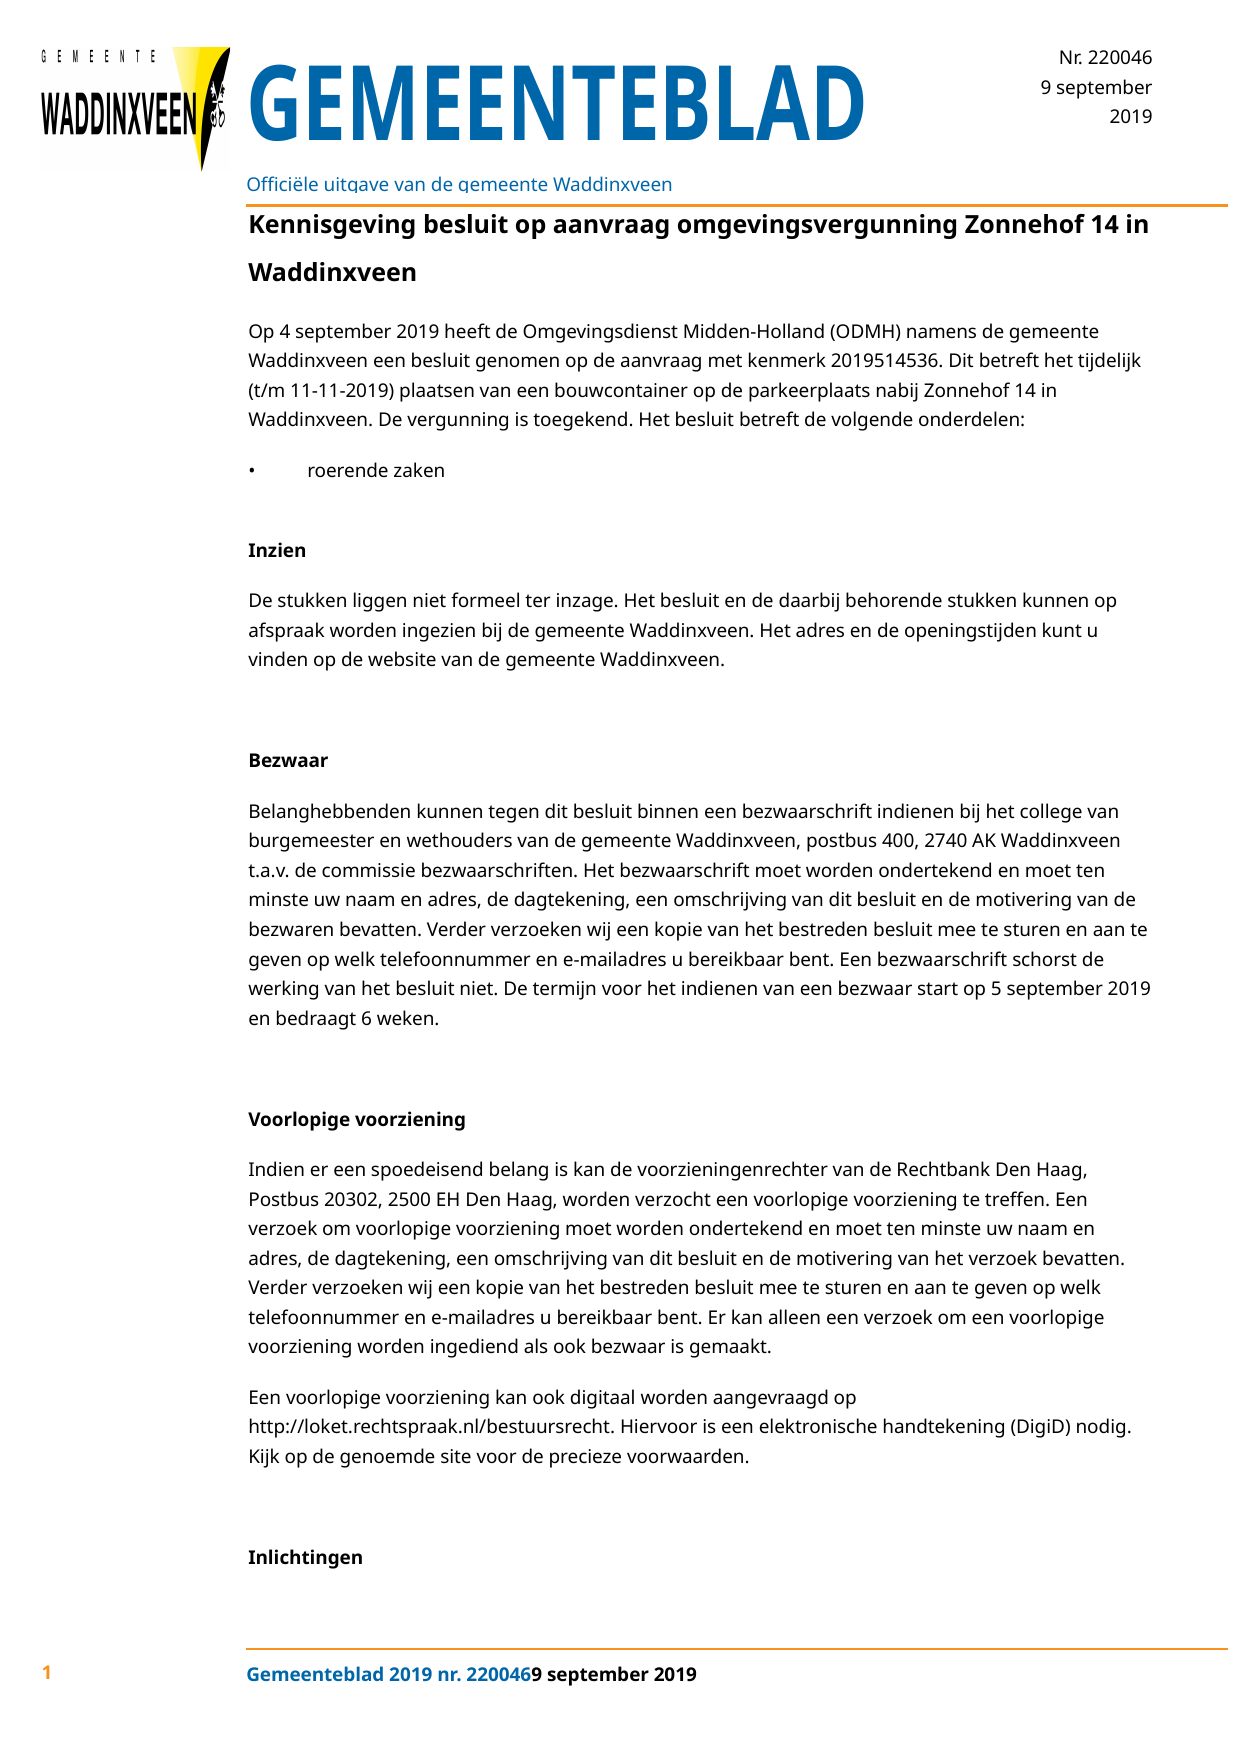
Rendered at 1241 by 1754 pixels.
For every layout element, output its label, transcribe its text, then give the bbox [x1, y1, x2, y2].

list roerende zaken [248, 457, 1152, 483]
text Inzien [248, 537, 1152, 563]
text Bezwaar [248, 747, 1152, 773]
text De stukken liggen niet formeel ter inzage. Het besluit en de daarbij behorende stukken kunnen op afspraak worden ingezien bij de gemeente Waddinxveen. Het adres en de openingstijden kunt u vinden op de website van de gemeente Waddinxveen. [248, 587, 1152, 672]
text Kennisgeving besluit op aanvraag omgevingsvergunning Zonnehof 14 in Waddinxveen [248, 207, 1152, 288]
text Op 4 september 2019 heeft de Omgevingsdienst Midden-Holland (ODMH) namens de gemeente Waddinxveen een besluit genomen op de aanvraag met kenmerk 2019514536. Dit betreft het tijdelijk (t/m 11-11-2019) plaatsen van een bouwcontainer op de parkeerplaats nabij Zonnehof 14 in Waddinxveen. De vergunning is toegekend. Het besluit betreft de volgende onderdelen: [248, 318, 1152, 432]
text Inlichtingen [248, 1544, 1152, 1570]
text Een voorlopige voorziening kan ook digitaal worden aangevraagd op http://loket.rechtspraak.nl/bestuursrecht. Hiervoor is een elektronische handtekening (DigiD) nodig. Kijk op de genoemde site voor de precieze voorwaarden. [248, 1384, 1152, 1469]
text Indien er een spoedeisend belang is kan de voorzieningenrechter van de Rechtbank Den Haag, Postbus 20302, 2500 EH Den Haag, worden verzocht een voorlopige voorziening te treffen. Een verzoek om voorlopige voorziening moet worden ondertekend en moet ten minste uw naam en adres, de dagtekening, een omschrijving van dit besluit en de motivering van het verzoek bevatten. Verder verzoeken wij een kopie van het bestreden besluit mee te sturen en aan te geven op welk telefoonnummer en e-mailadres u bereikbaar bent. Er kan alleen een verzoek om een voorlopige voorziening worden ingediend als ook bezwaar is gemaakt. [248, 1156, 1152, 1359]
text Belanghebbenden kunnen tegen dit besluit binnen een bezwaarschrift indienen bij het college van burgemeester en wethouders van de gemeente Waddinxveen, postbus 400, 2740 AK Waddinxveen t.a.v. de commissie bezwaarschriften. Het bezwaarschrift moet worden ondertekend en moet ten minste uw naam en adres, de dagtekening, een omschrijving van dit besluit en de motivering van de bezwaren bevatten. Verder verzoeken wij een kopie van het bestreden besluit mee te sturen en aan te geven op welk telefoonnummer en e-mailadres u bereikbaar bent. Een bezwaarschrift schorst de werking van het besluit niet. De termijn voor het indienen van een bezwaar start op 5 september 2019 en bedraagt 6 weken. [248, 798, 1152, 1031]
text Voorlopige voorziening [248, 1106, 1152, 1132]
picture [41, 47, 231, 172]
